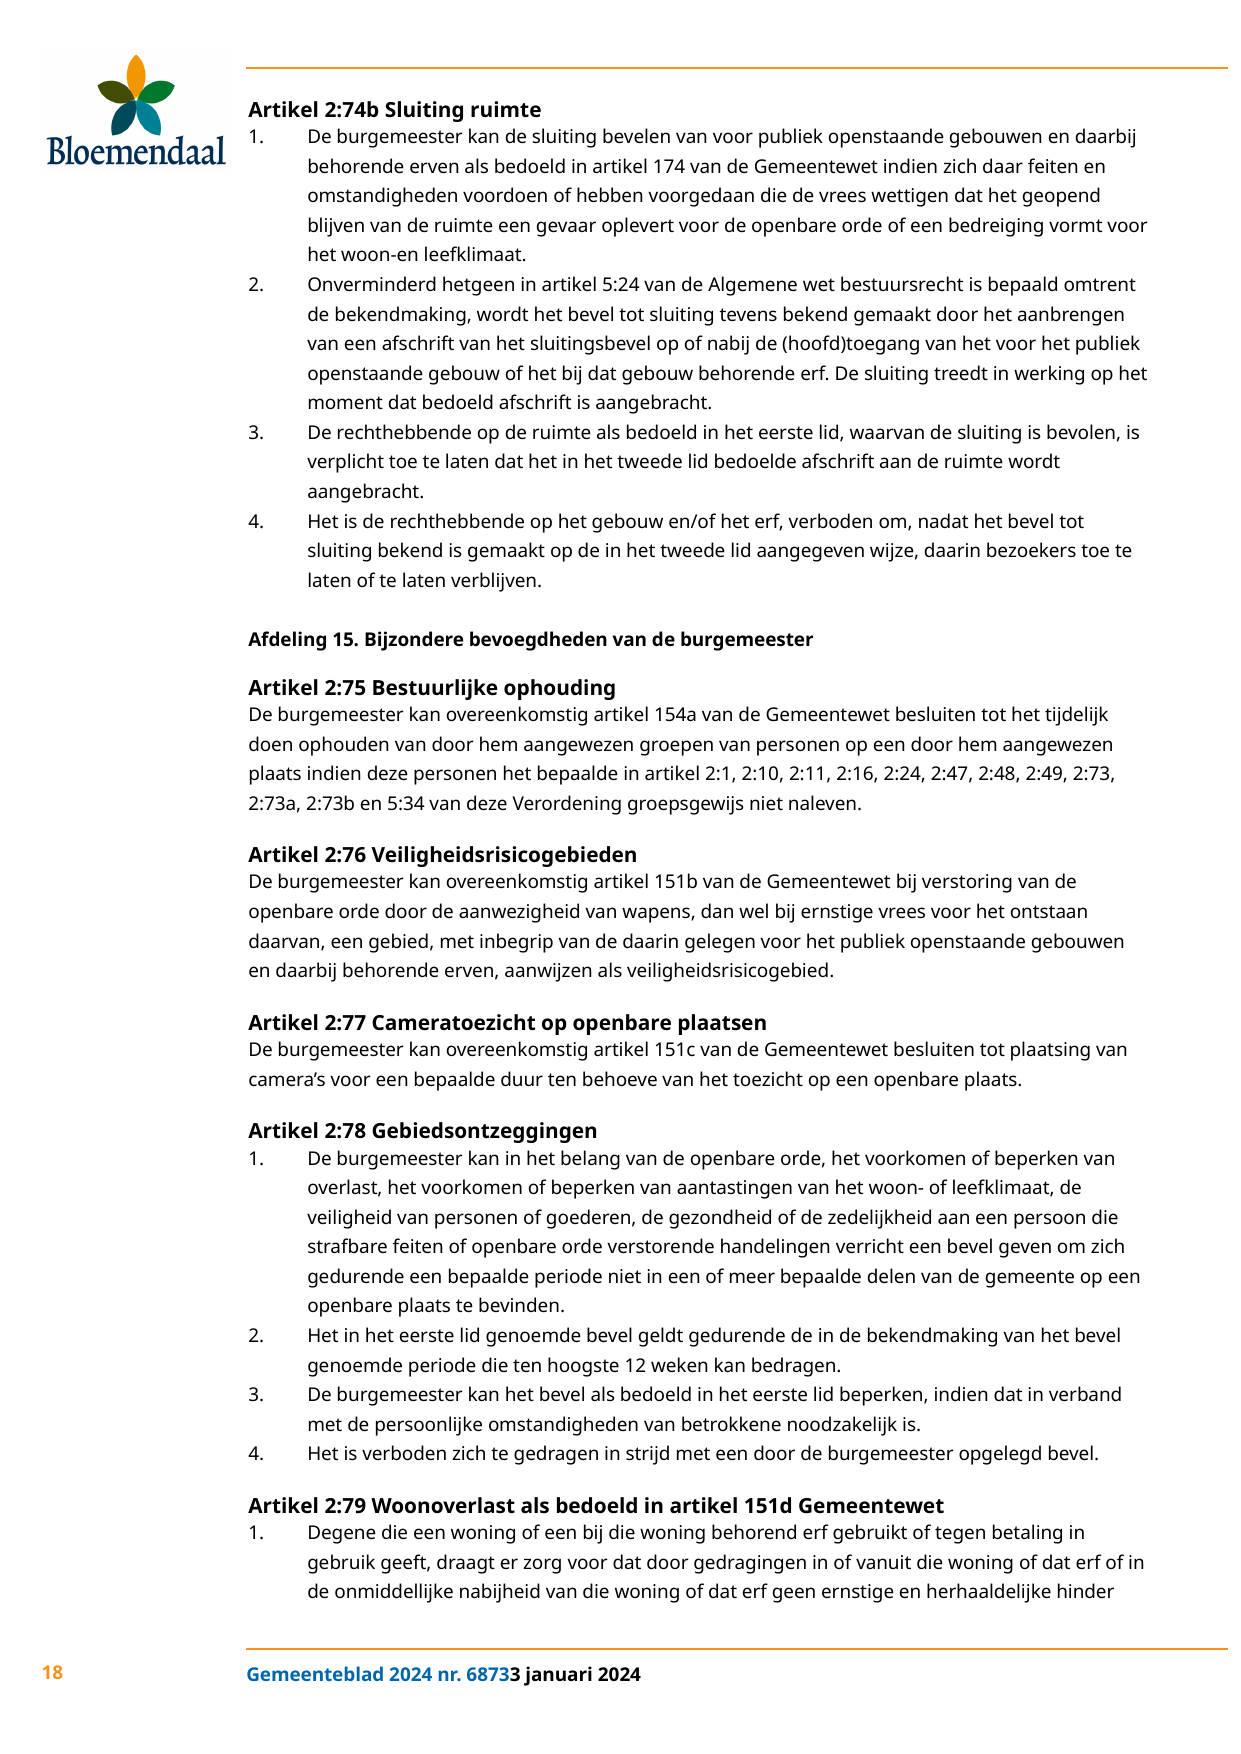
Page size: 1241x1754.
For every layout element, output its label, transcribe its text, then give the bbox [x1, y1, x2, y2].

text De burgemeester kan overeenkomstig artikel 151b van de Gemeentewet bij verstoring van de openbare orde door de aanwezigheid van wapens, dan wel bij ernstige vrees voor het ontstaan daarvan, een gebied, met inbegrip van de daarin gelegen voor het publiek openstaande gebouwen en daarbij behorende erven, aanwijzen als veiligheidsrisicogebied. [248, 869, 1152, 983]
text De burgemeester kan overeenkomstig artikel 154a van de Gemeentewet besluiten tot het tijdelijk doen ophouden van door hem aangewezen groepen van personen op een door hem aangewezen plaats indien deze personen het bepaalde in artikel 2:1, 2:10, 2:11, 2:16, 2:24, 2:47, 2:48, 2:49, 2:73, 2:73a, 2:73b en 5:34 van deze Verordening groepsgewijs niet naleven. [248, 701, 1152, 816]
text Artikel 2:76 Veiligheidsrisicogebieden [248, 840, 1152, 869]
list Het is verboden zich te gedragen in strijd met een door de burgemeester opgelegd bevel. [248, 1441, 1152, 1466]
text Artikel 2:75 Bestuurlijke ophouding [248, 673, 1152, 701]
list Degene die een woning of een bij die woning behorend erf gebruikt of tegen betaling in gebruik geeft, draagt er zorg voor dat door gedragingen in of vanuit die woning of dat erf of in de onmiddellijke nabijheid van die woning of dat erf geen ernstige en herhaaldelijke hinder [248, 1519, 1152, 1604]
text Afdeling 15. Bijzondere bevoegdheden van de burgemeester [248, 626, 1152, 652]
list Het in het eerste lid genoemde bevel geldt gedurende de in de bekendmaking van het bevel genoemde periode die ten hoogste 12 weken kan bedragen. [248, 1322, 1152, 1378]
list Het is de rechthebbende op het gebouw en/of het erf, verboden om, nadat het bevel tot sluiting bekend is gemaakt op de in het tweede lid aangegeven wijze, daarin bezoekers toe te laten of te laten verblijven. [248, 508, 1152, 593]
picture [41, 47, 231, 172]
list De burgemeester kan het bevel als bedoeld in het eerste lid beperken, indien dat in verband met de persoonlijke omstandigheden van betrokkene noodzakelijk is. [248, 1381, 1152, 1437]
text Artikel 2:78 Gebiedsontzeggingen [248, 1116, 1152, 1145]
list Onverminderd hetgeen in artikel 5:24 van de Algemene wet bestuursrecht is bepaald omtrent de bekendmaking, wordt het bevel tot sluiting tevens bekend gemaakt door het aanbrengen van een afschrift van het sluitingsbevel op of nabij de (hoofd)toegang van het voor het publiek openstaande gebouw of het bij dat gebouw behorende erf. De sluiting treedt in werking op het moment dat bedoeld afschrift is aangebracht. [248, 271, 1152, 415]
list De burgemeester kan in het belang van de openbare orde, het voorkomen of beperken van overlast, het voorkomen of beperken van aantastingen van het woon- of leefklimaat, de veiligheid van personen of goederen, de gezondheid of de zedelijkheid aan een persoon die strafbare feiten of openbare orde verstorende handelingen verricht een bevel geven om zich gedurende een bepaalde periode niet in een of meer bepaalde delen van de gemeente op een openbare plaats te bevinden. [248, 1145, 1152, 1318]
text Artikel 2:74b Sluiting ruimte [248, 95, 1152, 123]
list De rechthebbende op de ruimte als bedoeld in het eerste lid, waarvan de sluiting is bevolen, is verplicht toe te laten dat het in het tweede lid bedoelde afschrift aan de ruimte wordt aangebracht. [248, 419, 1152, 504]
text Artikel 2:77 Cameratoezicht op openbare plaatsen [248, 1008, 1152, 1036]
list De burgemeester kan de sluiting bevelen van voor publiek openstaande gebouwen en daarbij behorende erven als bedoeld in artikel 174 van de Gemeentewet indien zich daar feiten en omstandigheden voordoen of hebben voorgedaan die de vrees wettigen dat het geopend blijven van de ruimte een gevaar oplevert voor de openbare orde of een bedreiging vormt voor het woon-en leefklimaat. [248, 123, 1152, 267]
text Artikel 2:79 Woonoverlast als bedoeld in artikel 151d Gemeentewet [248, 1491, 1152, 1519]
text De burgemeester kan overeenkomstig artikel 151c van de Gemeentewet besluiten tot plaatsing van camera’s voor een bepaalde duur ten behoeve van het toezicht op een openbare plaats. [248, 1036, 1152, 1092]
